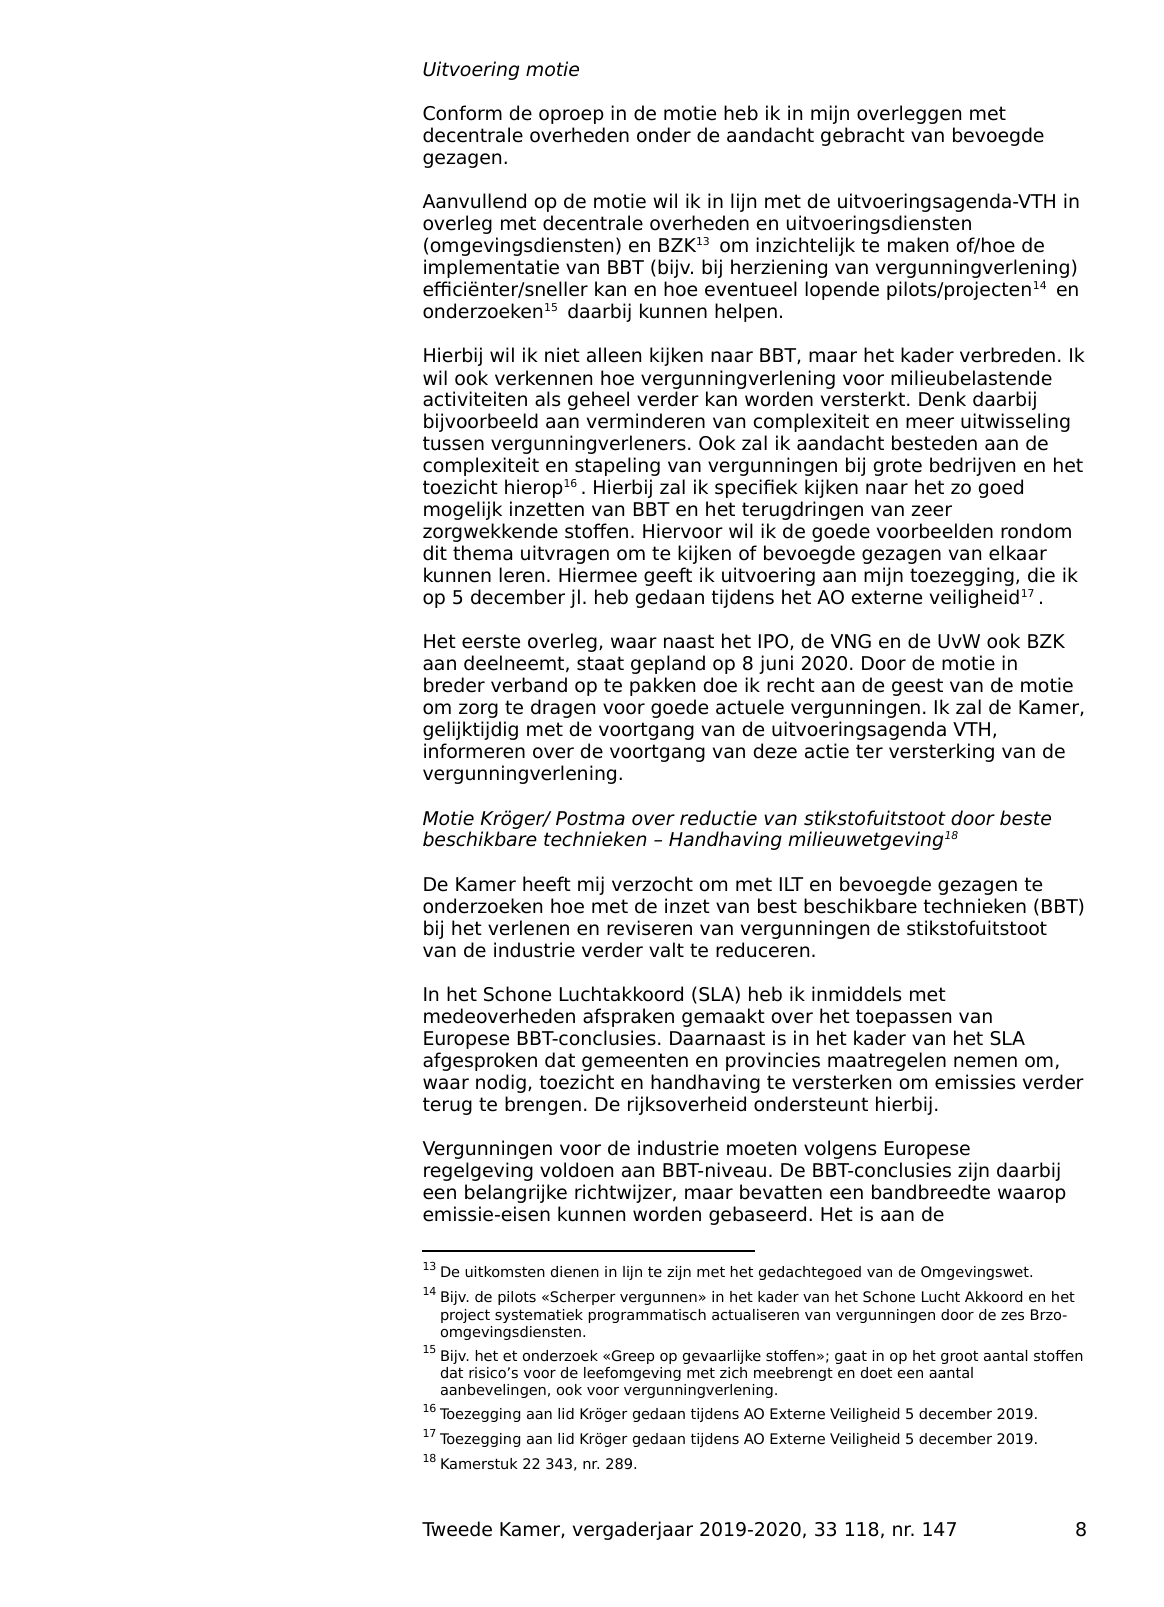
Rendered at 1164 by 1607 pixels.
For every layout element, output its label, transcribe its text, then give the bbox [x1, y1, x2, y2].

text Hierbij wil ik niet alleen kijken naar BBT, maar het kader verbreden. Ik wil ook verkennen hoe vergunningverlening voor milieubelastende activiteiten als geheel verder kan worden versterkt. Denk daarbij bijvoorbeeld aan verminderen van complexiteit en meer uitwisseling tussen vergunningverleners. Ook zal ik aandacht besteden aan de complexiteit en stapeling van vergunningen bij grote bedrijven en het toezicht hierop. Hierbij zal ik specifiek kijken naar het zo goed mogelijk inzetten van BBT en het terugdringen van zeer zorgwekkende stoffen. Hiervoor wil ik de goede voorbeelden rondom dit thema uitvragen om te kijken of bevoegde gezagen van elkaar kunnen leren. Hiermee geeft ik uitvoering aan mijn toezegging, die ik op 5 december jl. heb gedaan tijdens het AO externe veiligheid. [422, 345, 1087, 609]
text Het eerste overleg, waar naast het IPO, de VNG en de UvW ook BZK aan deelneemt, staat gepland op 8 juni 2020. Door de motie in breder verband op te pakken doe ik recht aan de geest van de motie om zorg te dragen voor goede actuele vergunningen. Ik zal de Kamer, gelijktijdig met de voortgang van de uitvoeringsagenda VTH, informeren over de voortgang van deze actie ter versterking van de vergunningverlening. [422, 631, 1087, 785]
text Vergunningen voor de industrie moeten volgens Europese regelgeving voldoen aan BBT-niveau. De BBT-conclusies zijn daarbij een belangrijke richtwijzer, maar bevatten een bandbreedte waarop emissie-eisen kunnen worden gebaseerd. Het is aan de [422, 1138, 1087, 1226]
text Bijv. de pilots «Scherper vergunnen» in het kader van het Schone Lucht Akkoord en het project systematiek programmatisch actualiseren van vergunningen door de zes Brzo-omgevingsdiensten. [422, 1285, 1087, 1341]
text De uitkomsten dienen in lijn te zijn met het gedachtegoed van de Omgevingswet. [422, 1260, 1087, 1282]
text Toezegging aan lid Kröger gedaan tijdens AO Externe Veiligheid 5 december 2019. [422, 1427, 1087, 1449]
text Toezegging aan lid Kröger gedaan tijdens AO Externe Veiligheid 5 december 2019. [422, 1402, 1087, 1424]
text Conform de oproep in de motie heb ik in mijn overleggen met decentrale overheden onder de aandacht gebracht van bevoegde gezagen. [422, 103, 1087, 169]
subtitle Motie Kröger/ Postma over reductie van stikstofuitstoot door beste beschikbare technieken – Handhaving milieuwetgeving [422, 807, 1087, 851]
text Bijv. het et onderzoek «Greep op gevaarlijke stoffen»; gaat in op het groot aantal stoffen dat risico’s voor de leefomgeving met zich meebrengt en doet een aantal aanbevelingen, ook voor vergunningverlening. [422, 1343, 1087, 1399]
text Aanvullend op de motie wil ik in lijn met de uitvoeringsagenda-VTH in overleg met decentrale overheden en uitvoeringsdiensten (omgevingsdiensten) en BZK om inzichtelijk te maken of/hoe de implementatie van BBT (bijv. bij herziening van vergunningverlening) efficiënter/sneller kan en hoe eventueel lopende pilots/projecten en onderzoeken daarbij kunnen helpen. [422, 191, 1087, 323]
text De Kamer heeft mij verzocht om met ILT en bevoegde gezagen te onderzoeken hoe met de inzet van best beschikbare technieken (BBT) bij het verlenen en reviseren van vergunningen de stikstofuitstoot van de industrie verder valt te reduceren. [422, 873, 1087, 961]
subtitle Uitvoering motie [422, 59, 1087, 81]
text Kamerstuk 22 343, nr. 289. [422, 1452, 1087, 1474]
text In het Schone Luchtakkoord (SLA) heb ik inmiddels met medeoverheden afspraken gemaakt over het toepassen van Europese BBT-conclusies. Daarnaast is in het kader van het SLA afgesproken dat gemeenten en provincies maatregelen nemen om, waar nodig, toezicht en handhaving te versterken om emissies verder terug te brengen. De rijksoverheid ondersteunt hierbij. [422, 984, 1087, 1116]
